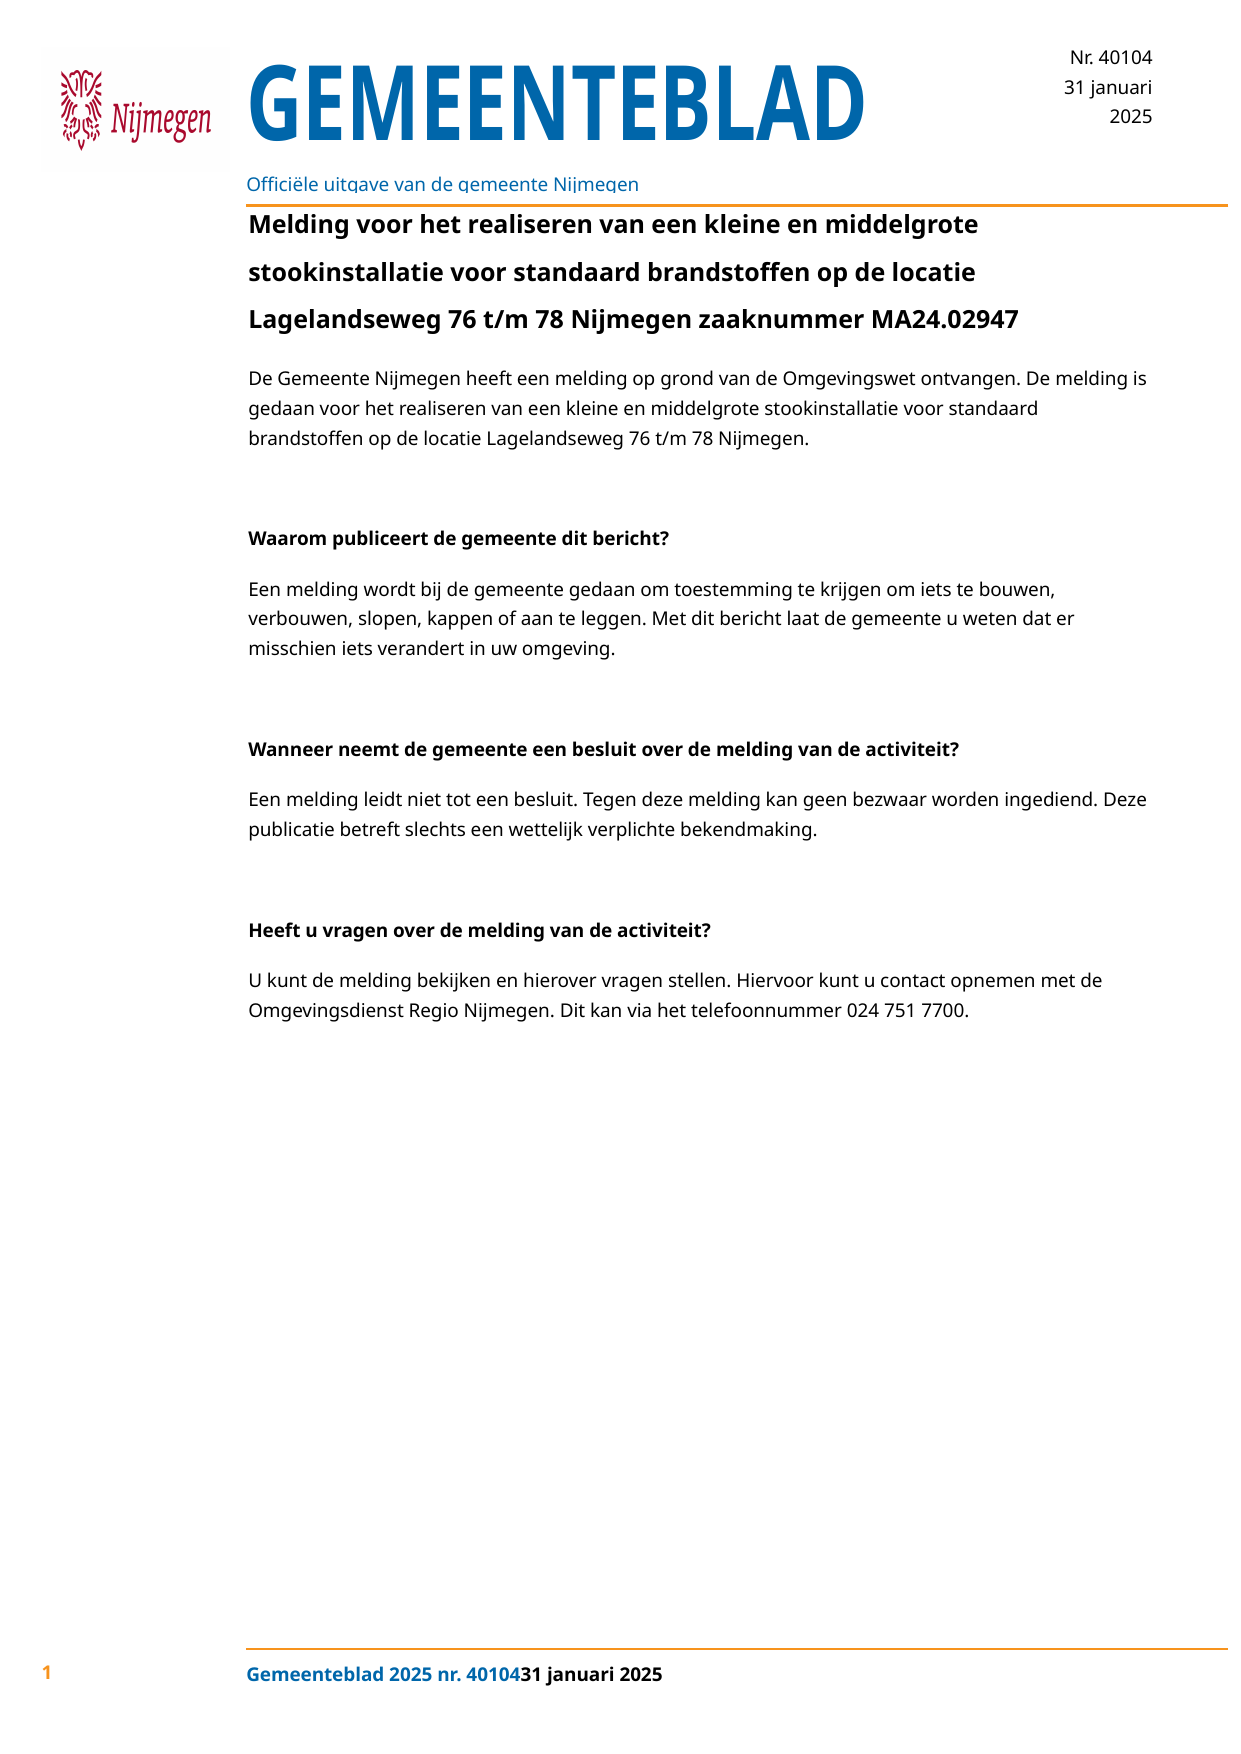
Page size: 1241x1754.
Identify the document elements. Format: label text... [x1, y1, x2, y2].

text De Gemeente Nijmegen heeft een melding op grond van de Omgevingswet ontvangen. De melding is gedaan voor het realiseren van een kleine en middelgrote stookinstallatie voor standaard brandstoffen op de locatie Lagelandseweg 76 t/m 78 Nijmegen. [248, 366, 1152, 450]
picture [41, 47, 231, 172]
text Melding voor het realiseren van een kleine en middelgrote stookinstallatie voor standaard brandstoffen op de locatie Lagelandseweg 76 t/m 78 Nijmegen zaaknummer MA24.02947 [248, 207, 1152, 336]
text Een melding wordt bij de gemeente gedaan om toestemming te krijgen om iets te bouwen, verbouwen, slopen, kappen of aan te leggen. Met dit bericht laat de gemeente u weten dat er misschien iets verandert in uw omgeving. [248, 576, 1152, 661]
text Wanneer neemt de gemeente een besluit over de melding van de activiteit? [248, 736, 1152, 762]
text Heeft u vragen over de melding van de activiteit? [248, 917, 1152, 942]
text Waarom publiceert de gemeente dit bericht? [248, 526, 1152, 551]
text U kunt de melding bekijken en hierover vragen stellen. Hiervoor kunt u contact opnemen met de Omgevingsdienst Regio Nijmegen. Dit kan via het telefoonnummer 024 751 7700. [248, 967, 1152, 1022]
text Een melding leidt niet tot een besluit. Tegen deze melding kan geen bezwaar worden ingediend. Deze publicatie betreft slechts een wettelijk verplichte bekendmaking. [248, 786, 1152, 842]
